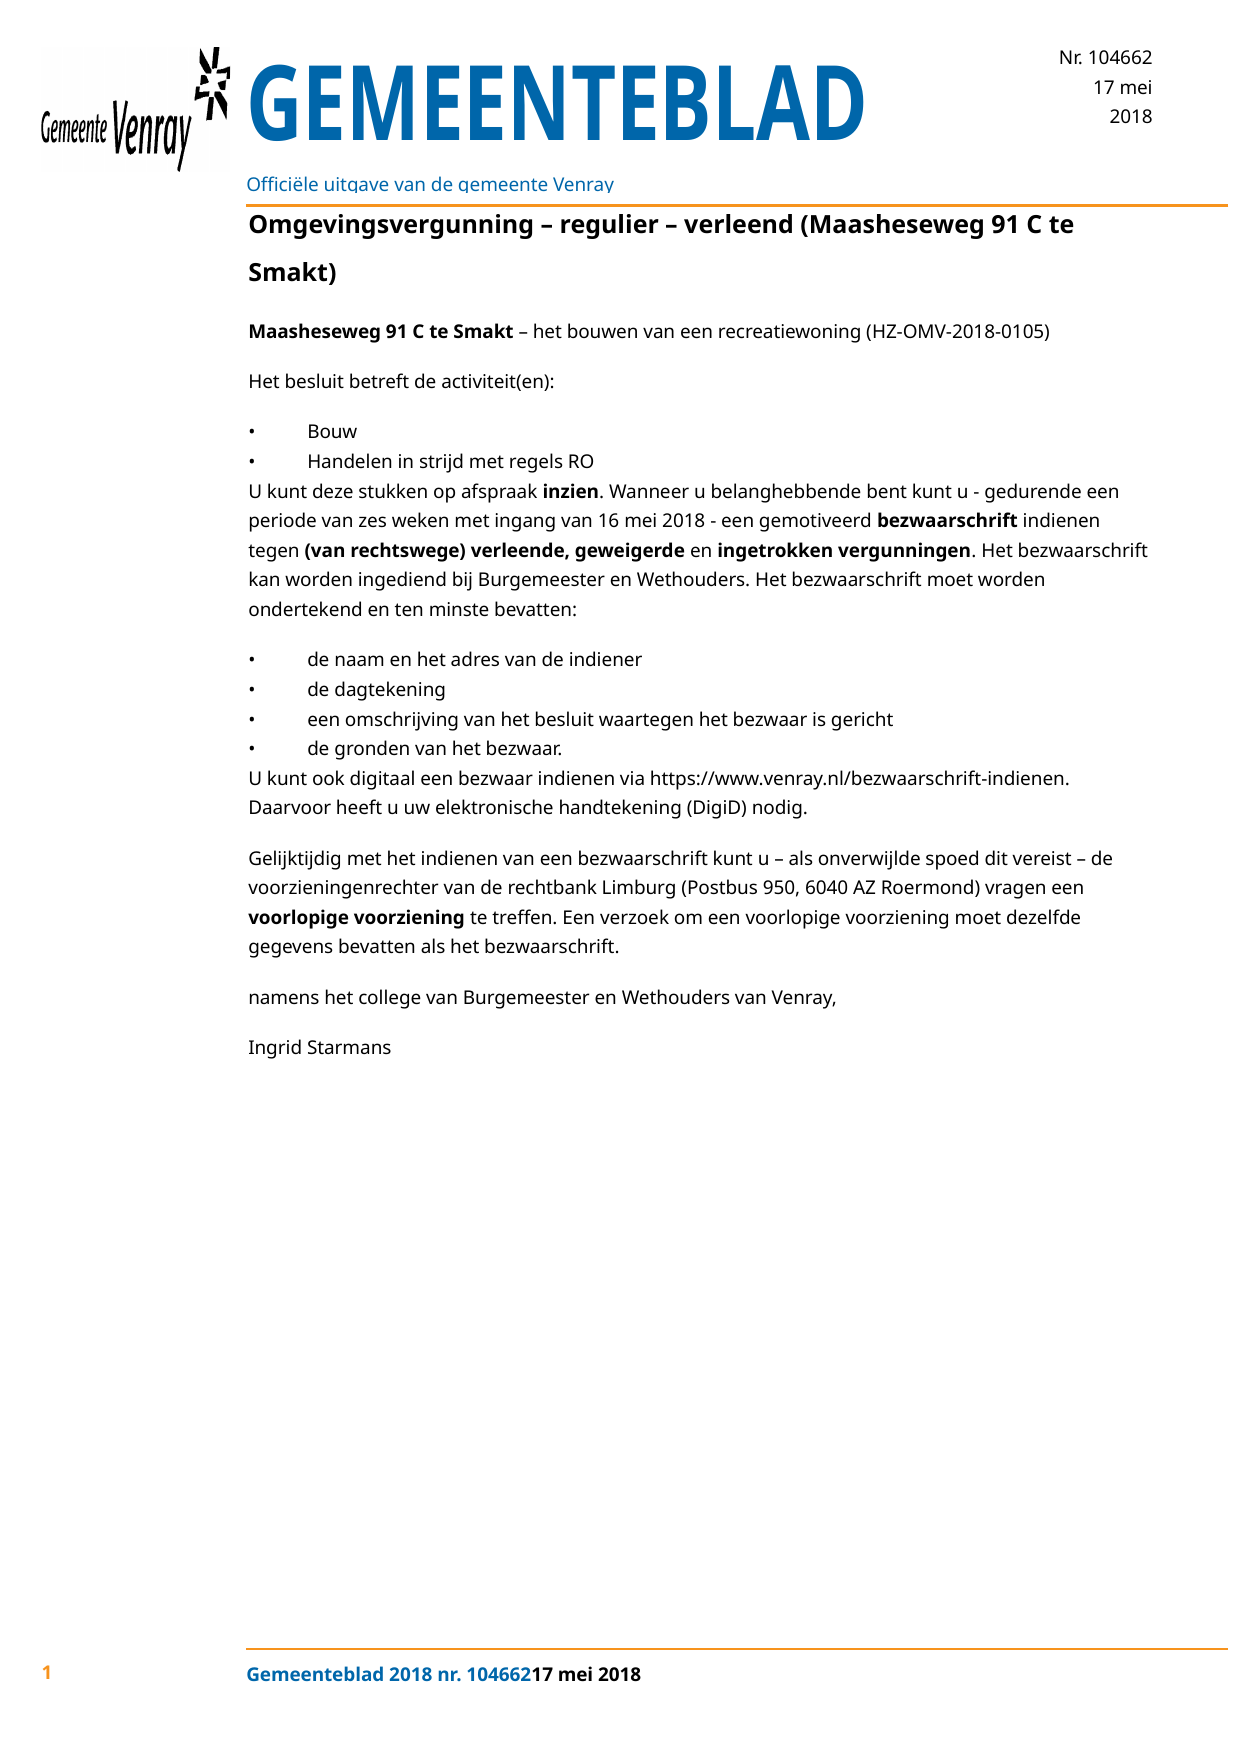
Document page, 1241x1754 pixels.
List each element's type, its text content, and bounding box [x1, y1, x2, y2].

list Bouw [248, 419, 1152, 444]
list de gronden van het bezwaar. [248, 735, 1152, 761]
list een omschrijving van het besluit waartegen het bezwaar is gericht [248, 706, 1152, 732]
list Handelen in strijd met regels RO [248, 448, 1152, 474]
text Het besluit betreft de activiteit(en): [248, 368, 1152, 394]
list de naam en het adres van de indiener [248, 647, 1152, 672]
text namens het college van Burgemeester en Wethouders van Venray, [248, 984, 1152, 1010]
text Gelijktijdig met het indienen van een bezwaarschrift kunt u – als onverwijlde spoed dit vereist – de voorzieningenrechter van de rechtbank Limburg (Postbus 950, 6040 AZ Roermond) vragen een voorlopige voorziening te treffen. Een verzoek om een voorlopige voorziening moet dezelfde gegevens bevatten als het bezwaarschrift. [248, 845, 1152, 959]
text Maasheseweg 91 C te Smakt – het bouwen van een recreatiewoning (HZ-OMV-2018-0105) [248, 318, 1152, 344]
text U kunt ook digitaal een bezwaar indienen via https://www.venray.nl/bezwaarschrift-indienen. Daarvoor heeft u uw elektronische handtekening (DigiD) nodig. [248, 765, 1152, 820]
text Ingrid Starmans [248, 1034, 1152, 1060]
text U kunt deze stukken op afspraak inzien. Wanneer u belanghebbende bent kunt u - gedurende een periode van zes weken met ingang van 16 mei 2018 - een gemotiveerd bezwaarschrift indienen tegen (van rechtswege) verleende, geweigerde en ingetrokken vergunningen. Het bezwaarschrift kan worden ingediend bij Burgemeester en Wethouders. Het bezwaarschrift moet worden ondertekend en ten minste bevatten: [248, 478, 1152, 622]
picture [41, 47, 231, 172]
list de dagtekening [248, 676, 1152, 702]
text Omgevingsvergunning – regulier – verleend (Maasheseweg 91 C te Smakt) [248, 207, 1152, 288]
